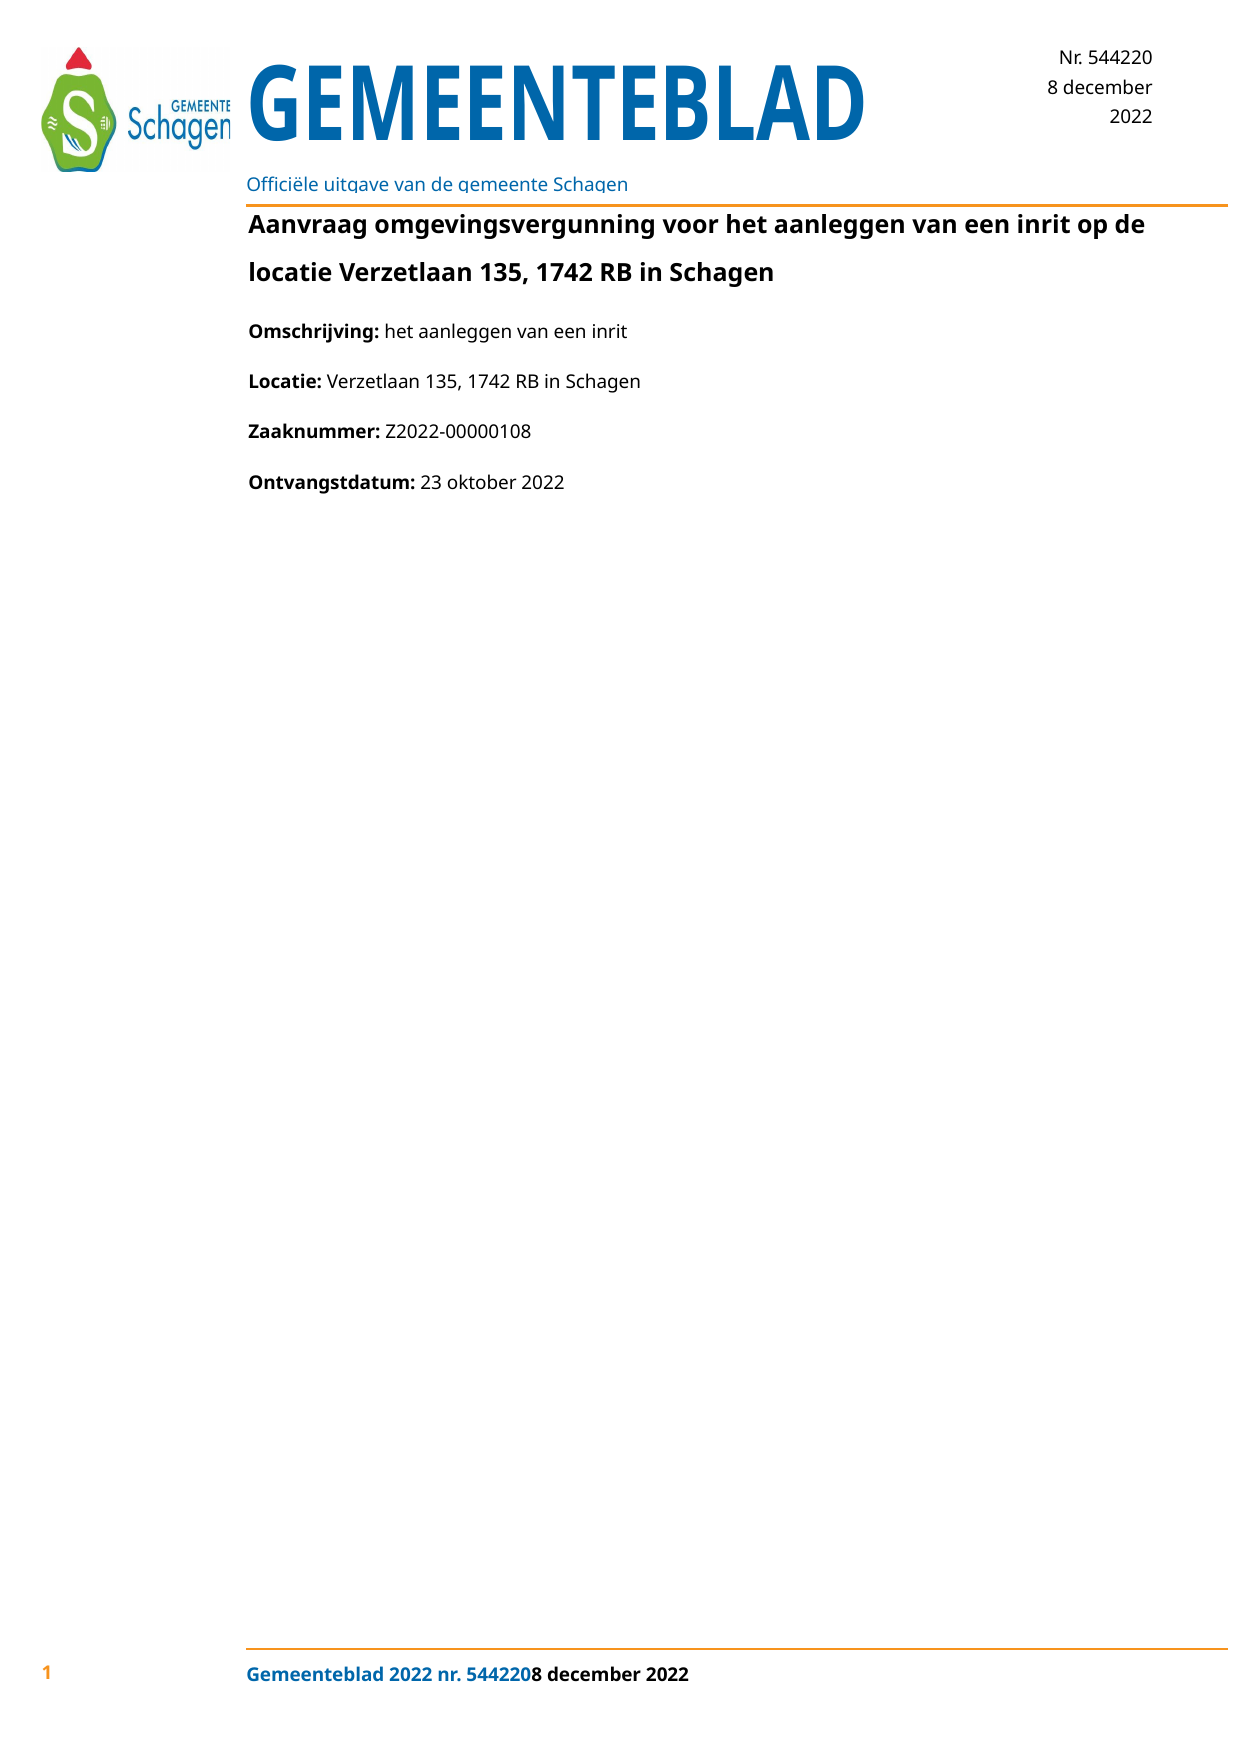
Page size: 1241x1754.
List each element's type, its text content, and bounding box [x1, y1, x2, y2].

text Zaaknummer: Z2022-00000108 [248, 419, 1152, 444]
text Omschrijving: het aanleggen van een inrit [248, 318, 1152, 344]
text Locatie: Verzetlaan 135, 1742 RB in Schagen [248, 368, 1152, 394]
text Ontvangstdatum: 23 oktober 2022 [248, 469, 1152, 495]
text Aanvraag omgevingsvergunning voor het aanleggen van een inrit op de locatie Verzetlaan 135, 1742 RB in Schagen [248, 207, 1152, 288]
picture [41, 47, 231, 172]
